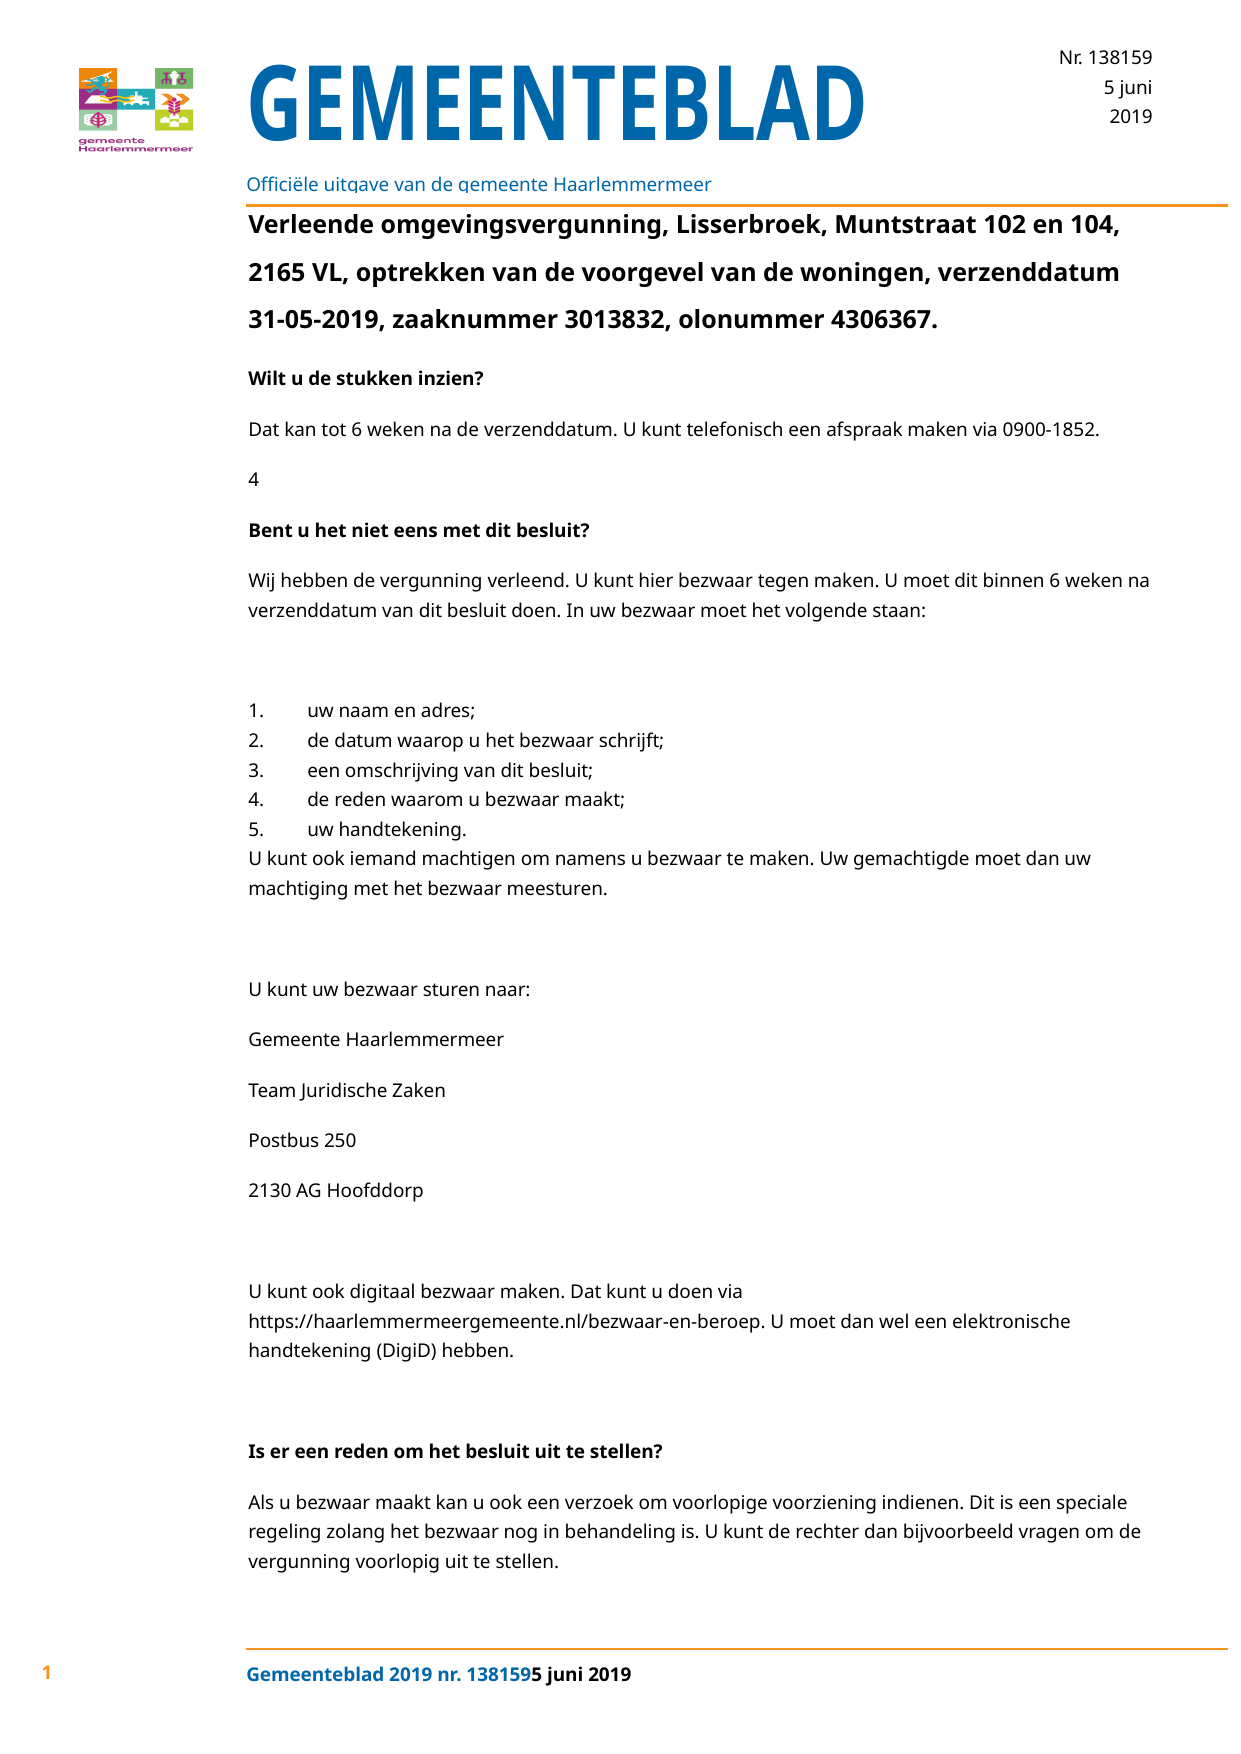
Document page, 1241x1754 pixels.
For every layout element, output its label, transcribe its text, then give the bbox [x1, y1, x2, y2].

list uw handtekening. [248, 816, 1152, 842]
text Wij hebben de vergunning verleend. U kunt hier bezwaar tegen maken. U moet dit binnen 6 weken na verzenddatum van dit besluit doen. In uw bezwaar moet het volgende staan: [248, 567, 1152, 622]
text U kunt ook iemand machtigen om namens u bezwaar te maken. Uw gemachtigde moet dan uw machtiging met het bezwaar meesturen. [248, 846, 1152, 901]
text Verleende omgevingsvergunning, Lisserbroek, Muntstraat 102 en 104, 2165 VL, optrekken van de voorgevel van de woningen, verzenddatum 31-05-2019, zaaknummer 3013832, olonummer 4306367. [248, 207, 1152, 336]
picture [41, 47, 231, 172]
text Dat kan tot 6 weken na de verzenddatum. U kunt telefonisch een afspraak maken via 0900-1852. [248, 416, 1152, 442]
list de datum waarop u het bezwaar schrijft; [248, 727, 1152, 753]
list een omschrijving van dit besluit; [248, 757, 1152, 782]
text Als u bezwaar maakt kan u ook een verzoek om voorlopige voorziening indienen. Dit is een speciale regeling zolang het bezwaar nog in behandeling is. U kunt de rechter dan bijvoorbeeld vragen om de vergunning voorlopig uit te stellen. [248, 1489, 1152, 1574]
text Postbus 250 [248, 1127, 1152, 1153]
text Gemeente Haarlemmermeer [248, 1026, 1152, 1052]
text 4 [248, 466, 1152, 492]
text Wilt u de stukken inzien? [248, 366, 1152, 391]
text Is er een reden om het besluit uit te stellen? [248, 1438, 1152, 1464]
list de reden waarom u bezwaar maakt; [248, 786, 1152, 812]
list uw naam en adres; [248, 698, 1152, 723]
text U kunt ook digitaal bezwaar maken. Dat kunt u doen via https://haarlemmermeergemeente.nl/bezwaar-en-beroep. U moet dan wel een elektronische handtekening (DigiD) hebben. [248, 1278, 1152, 1363]
text 2130 AG Hoofddorp [248, 1178, 1152, 1203]
text Team Juridische Zaken [248, 1077, 1152, 1102]
text U kunt uw bezwaar sturen naar: [248, 976, 1152, 1002]
text Bent u het niet eens met dit besluit? [248, 517, 1152, 542]
